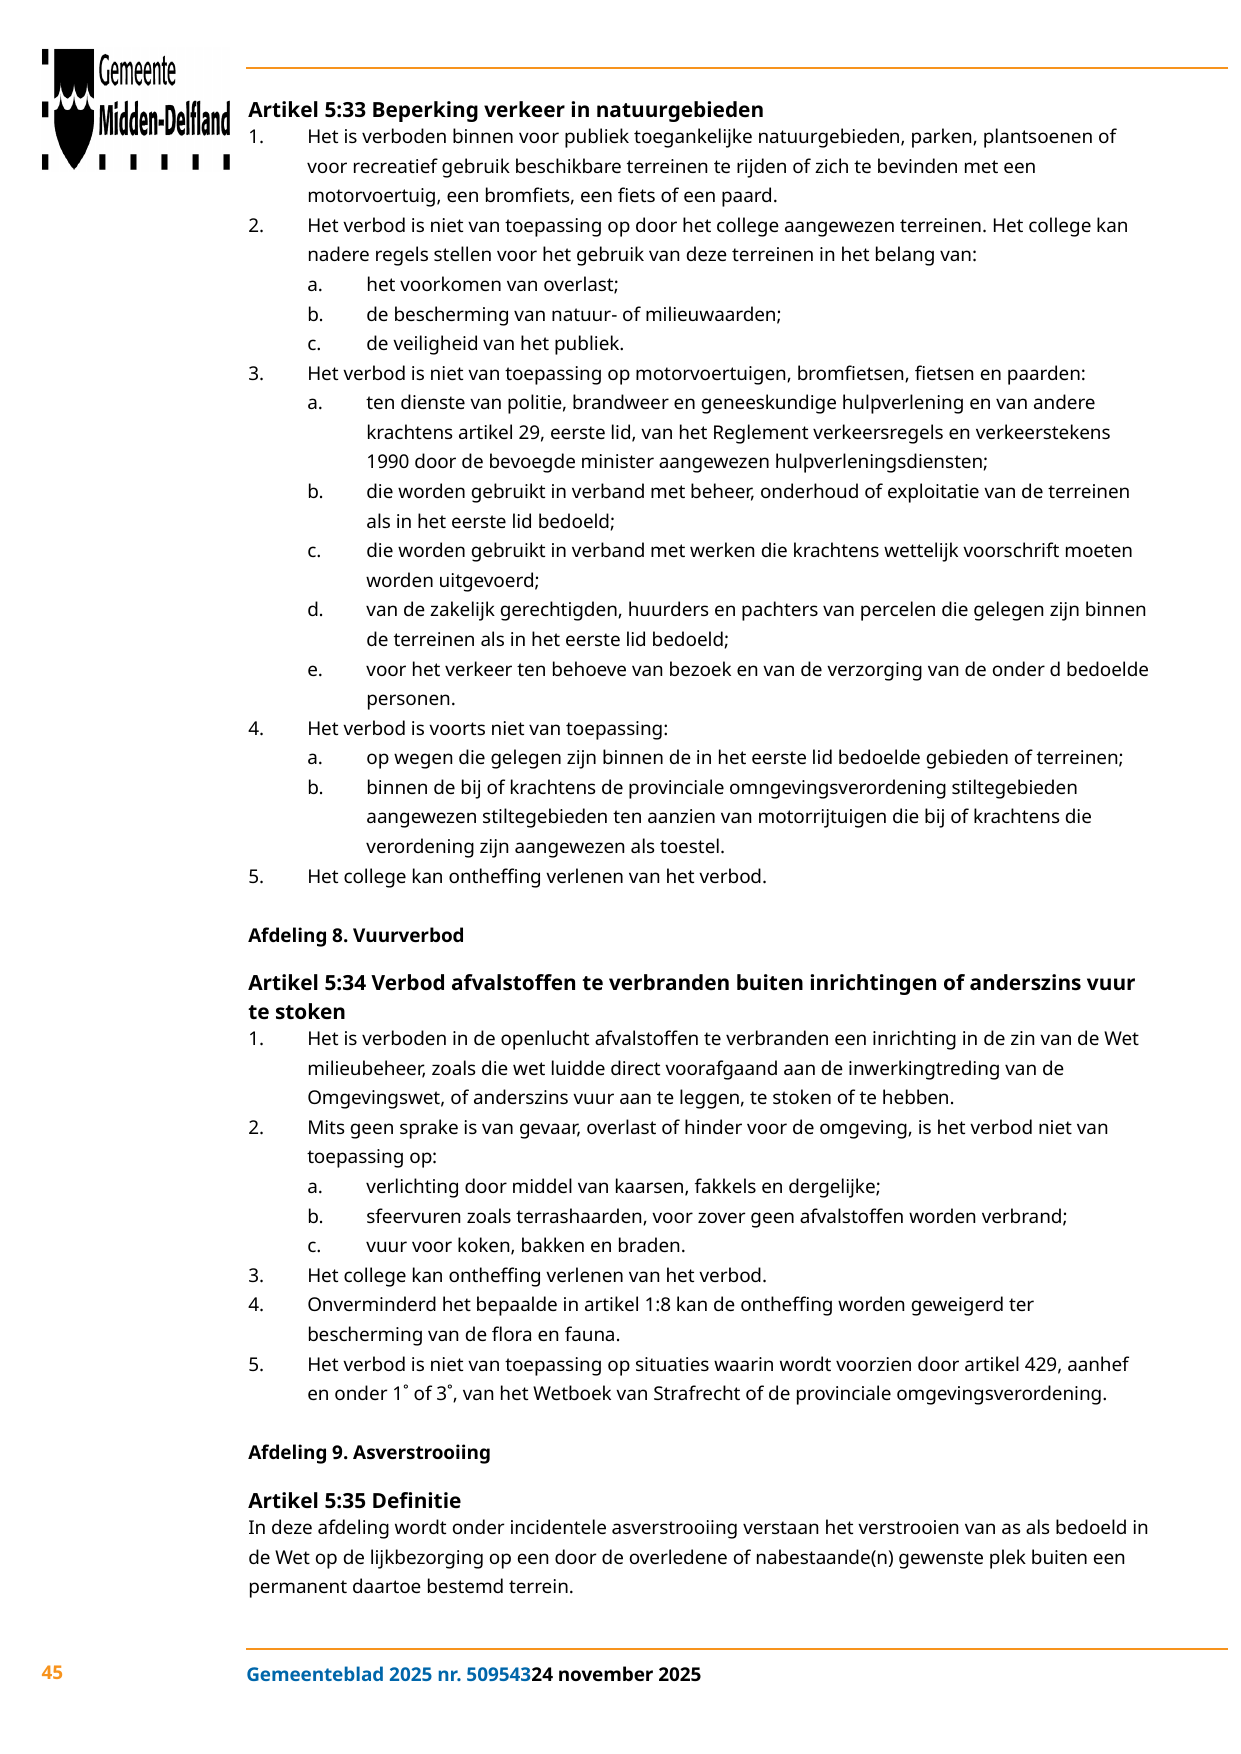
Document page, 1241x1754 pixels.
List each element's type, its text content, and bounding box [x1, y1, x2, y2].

list de veiligheid van het publiek. [307, 330, 1152, 356]
list op wegen die gelegen zijn binnen de in het eerste lid bedoelde gebieden of terreinen; [307, 744, 1152, 770]
list die worden gebruikt in verband met beheer, onderhoud of exploitatie van de terreinen als in het eerste lid bedoeld; [307, 478, 1152, 533]
list Het verbod is niet van toepassing op door het college aangewezen terreinen. Het college kan nadere regels stellen voor het gebruik van deze terreinen in het belang van: [248, 212, 1152, 267]
list Het verbod is voorts niet van toepassing: [248, 715, 1152, 741]
list Het is verboden in de openlucht afvalstoffen te verbranden een inrichting in de zin van de Wet milieubeheer, zoals die wet luidde direct voorafgaand aan de inwerkingtreding van de Omgevingswet, of anderszins vuur aan te leggen, te stoken of te hebben. [248, 1025, 1152, 1110]
list Het college kan ontheffing verlenen van het verbod. [248, 1262, 1152, 1288]
text Artikel 5:34 Verbod afvalstoffen te verbranden buiten inrichtingen of anderszins vuur te stoken [248, 968, 1152, 1025]
list van de zakelijk gerechtigden, huurders en pachters van percelen die gelegen zijn binnen de terreinen als in het eerste lid bedoeld; [307, 597, 1152, 652]
list de bescherming van natuur- of milieuwaarden; [307, 301, 1152, 326]
text Afdeling 9. Asverstrooiing [248, 1439, 1152, 1465]
list die worden gebruikt in verband met werken die krachtens wettelijk voorschrift moeten worden uitgevoerd; [307, 537, 1152, 593]
list Het verbod is niet van toepassing op situaties waarin wordt voorzien door artikel 429, aanhef en onder 1˚ of 3˚, van het Wetboek van Strafrecht of de provinciale omgevingsverordening. [248, 1351, 1152, 1406]
list ten dienste van politie, brandweer en geneeskundige hulpverlening en van andere krachtens artikel 29, eerste lid, van het Reglement verkeersregels en verkeerstekens 1990 door de bevoegde minister aangewezen hulpverleningsdiensten; [307, 389, 1152, 474]
list verlichting door middel van kaarsen, fakkels en dergelijke; [307, 1173, 1152, 1199]
list sfeervuren zoals terrashaarden, voor zover geen afvalstoffen worden verbrand; [307, 1203, 1152, 1229]
text Artikel 5:35 Definitie [248, 1486, 1152, 1514]
list Onverminderd het bepaalde in artikel 1:8 kan de ontheffing worden geweigerd ter bescherming van de flora en fauna. [248, 1292, 1152, 1347]
text Afdeling 8. Vuurverbod [248, 922, 1152, 948]
list Het verbod is niet van toepassing op motorvoertuigen, bromfietsen, fietsen en paarden: [248, 360, 1152, 386]
list Het college kan ontheffing verlenen van het verbod. [248, 863, 1152, 888]
list voor het verkeer ten behoeve van bezoek en van de verzorging van de onder d bedoelde personen. [307, 656, 1152, 711]
text In deze afdeling wordt onder incidentele asverstrooiing verstaan het verstrooien van as als bedoeld in de Wet op de lijkbezorging op een door de overledene of nabestaande(n) gewenste plek buiten een permanent daartoe bestemd terrein. [248, 1514, 1152, 1599]
list het voorkomen van overlast; [307, 271, 1152, 297]
list Het is verboden binnen voor publiek toegankelijke natuurgebieden, parken, plantsoenen of voor recreatief gebruik beschikbare terreinen te rijden of zich te bevinden met een motorvoertuig, een bromfiets, een fiets of een paard. [248, 123, 1152, 208]
text Artikel 5:33 Beperking verkeer in natuurgebieden [248, 95, 1152, 123]
picture [41, 47, 231, 172]
list vuur voor koken, bakken en braden. [307, 1232, 1152, 1258]
list Mits geen sprake is van gevaar, overlast of hinder voor de omgeving, is het verbod niet van toepassing op: [248, 1114, 1152, 1169]
list binnen de bij of krachtens de provinciale omngevingsverordening stiltegebieden aangewezen stiltegebieden ten aanzien van motorrijtuigen die bij of krachtens die verordening zijn aangewezen als toestel. [307, 774, 1152, 859]
